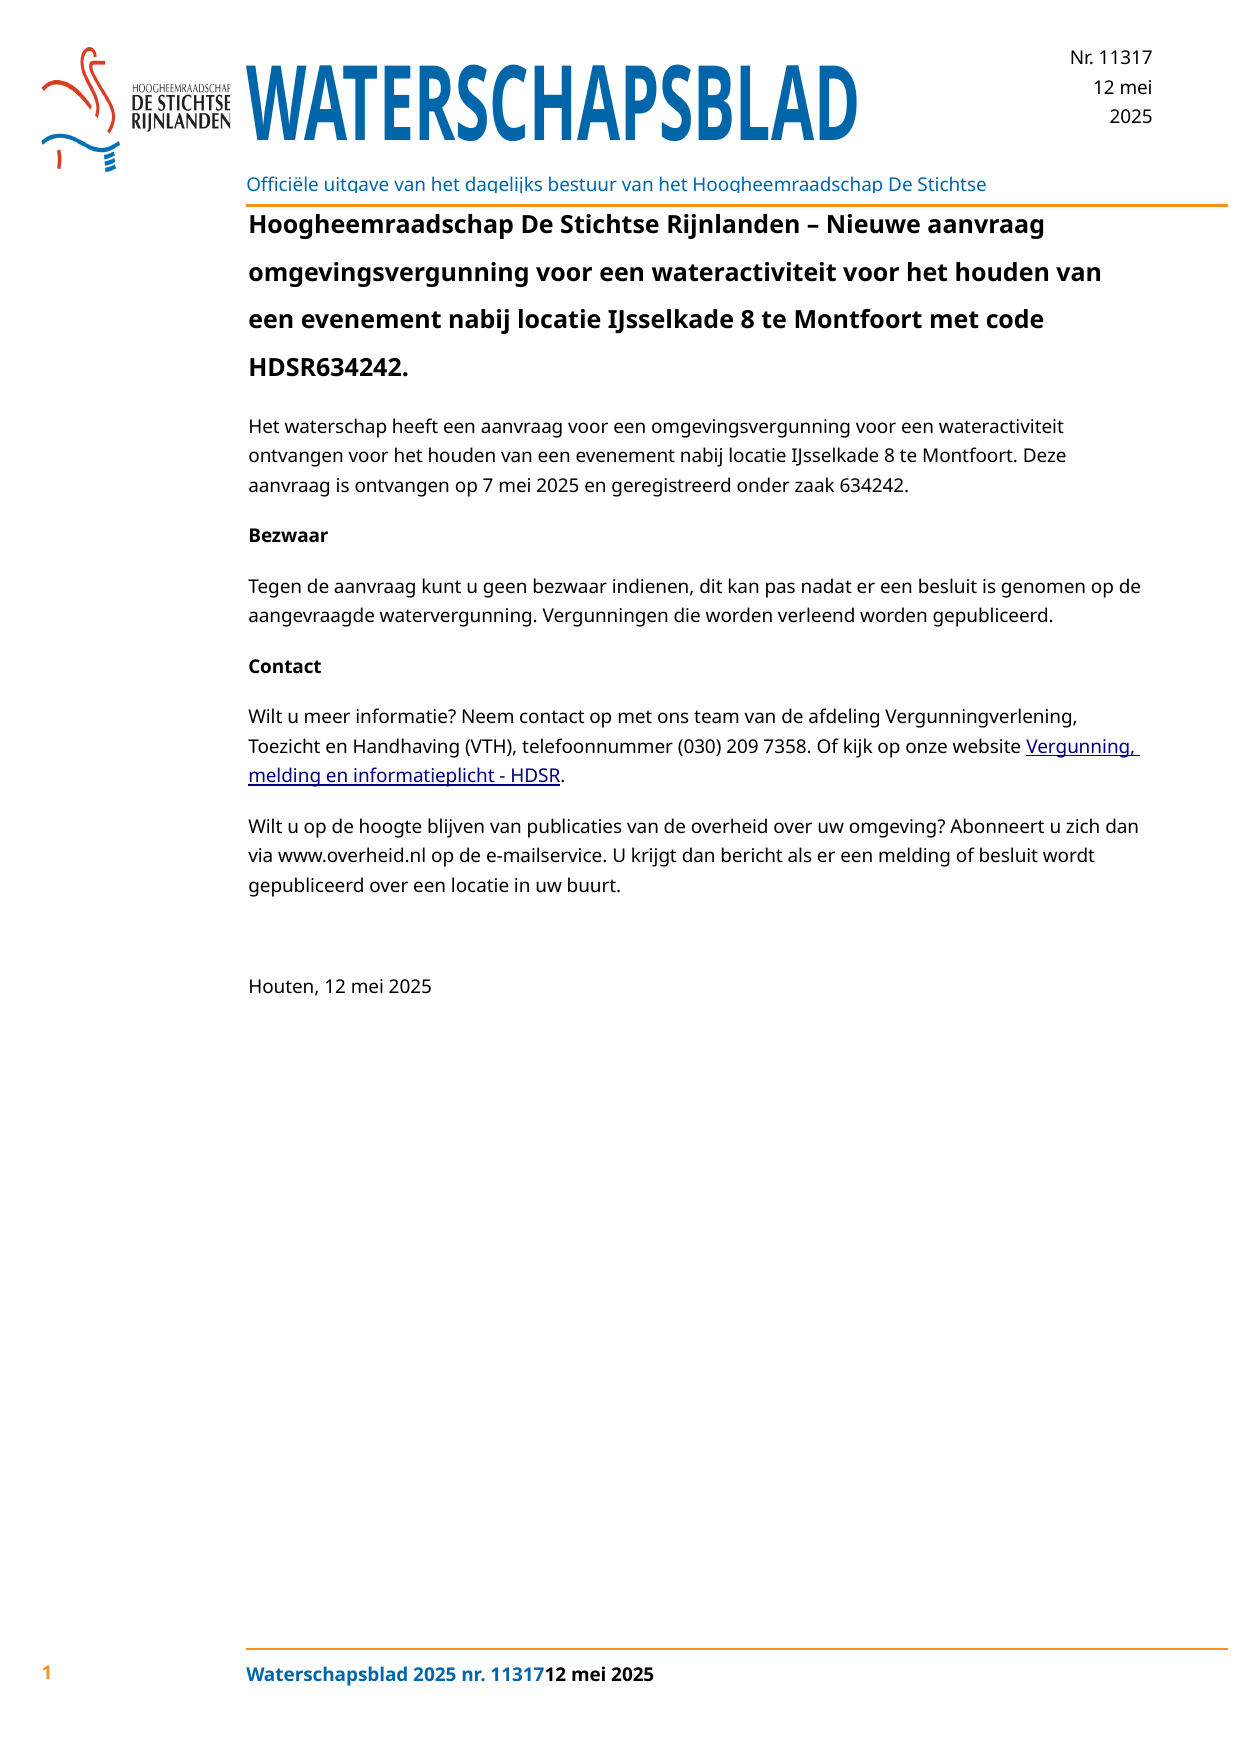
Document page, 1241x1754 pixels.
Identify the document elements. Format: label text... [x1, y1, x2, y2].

text Het waterschap heeft een aanvraag voor een omgevingsvergunning voor een wateractiviteit ontvangen voor het houden van een evenement nabij locatie IJsselkade 8 te Montfoort. Deze aanvraag is ontvangen op 7 mei 2025 en geregistreerd onder zaak 634242. [248, 413, 1152, 498]
text Hoogheemraadschap De Stichtse Rijnlanden – Nieuwe aanvraag omgevingsvergunning voor een wateractiviteit voor het houden van een evenement nabij locatie IJsselkade 8 te Montfoort met code HDSR634242. [248, 207, 1152, 384]
text Wilt u op de hoogte blijven van publicaties van de overheid over uw omgeving? Abonneert u zich dan via www.overheid.nl op de e-mailservice. U krijgt dan bericht als er een melding of besluit wordt gepubliceerd over een locatie in uw buurt. [248, 813, 1152, 898]
text Houten, 12 mei 2025 [248, 973, 1152, 999]
text Tegen de aanvraag kunt u geen bezwaar indienen, dit kan pas nadat er een besluit is genomen op de aangevraagde watervergunning. Vergunningen die worden verleend worden gepubliceerd. [248, 573, 1152, 628]
text Bezwaar [248, 523, 1152, 548]
text Wilt u meer informatie? Neem contact op met ons team van de afdeling Vergunningverlening, Toezicht en Handhaving (VTH), telefoonnummer (030) 209 7358. Of kijk op onze website Vergunning, melding en informatieplicht - HDSR. [248, 703, 1152, 788]
picture [41, 47, 231, 172]
text Contact [248, 653, 1152, 679]
